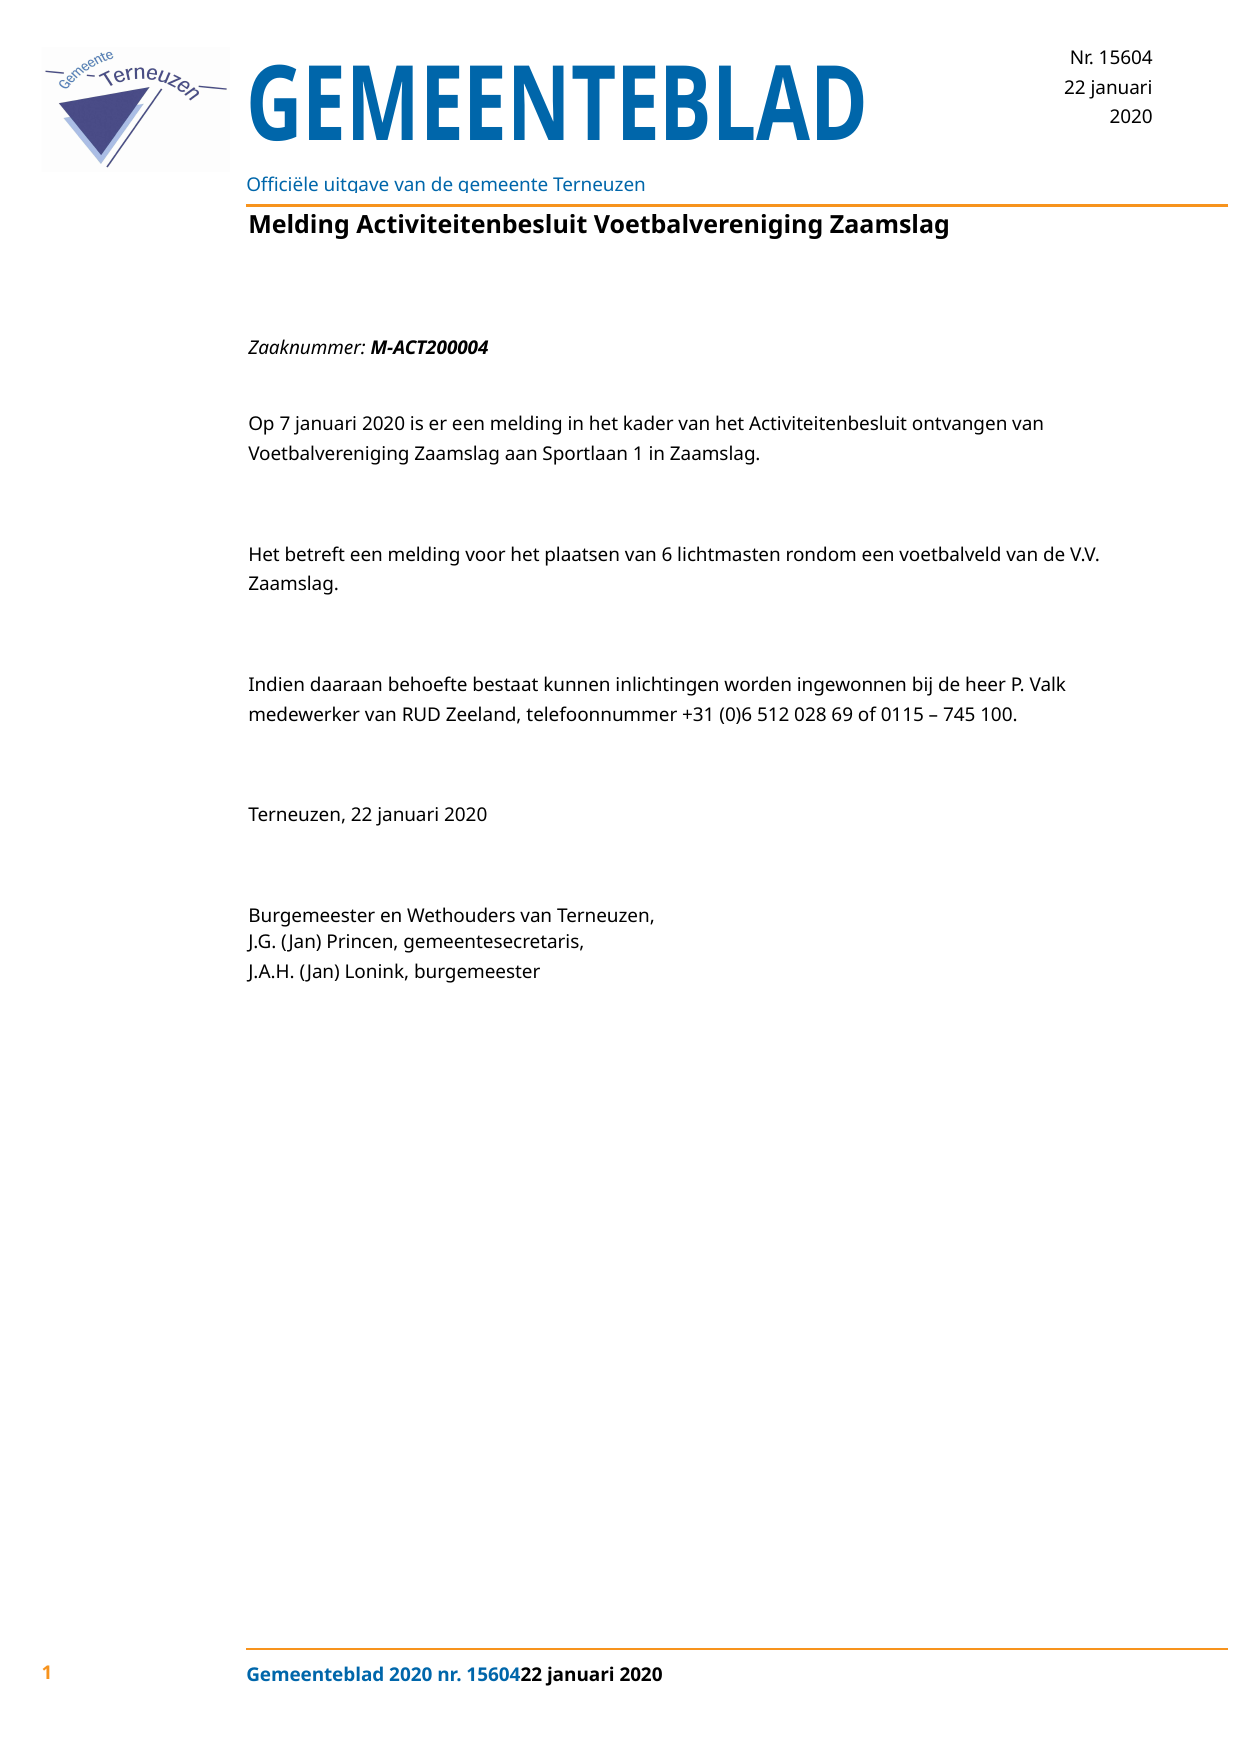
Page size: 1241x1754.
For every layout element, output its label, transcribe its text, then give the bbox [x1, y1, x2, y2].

text Op 7 januari 2020 is er een melding in het kader van het Activiteitenbesluit ontvangen van Voetbalvereniging Zaamslag aan Sportlaan 1 in Zaamslag. [248, 410, 1152, 466]
text Zaaknummer: M-ACT200004 [248, 334, 1152, 360]
table_cell [700, 1043, 1152, 1068]
table_header Burgemeester en Wethouders van Terneuzen, [248, 903, 1152, 928]
text Terneuzen, 22 januari 2020 [248, 802, 1152, 827]
table_cell [248, 1069, 1152, 1094]
table_cell [248, 1094, 700, 1120]
text Het betreft een melding voor het plaatsen van 6 lichtmasten rondom een voetbalveld van de V.V. Zaamslag. [248, 541, 1152, 596]
picture [41, 47, 231, 172]
table_cell [700, 928, 1152, 1043]
text Indien daaraan behoefte bestaat kunnen inlichtingen worden ingewonnen bij de heer P. Valk medewerker van RUD Zeeland, telefoonnummer +31 (0)6 512 028 69 of 0115 – 745 100. [248, 671, 1152, 727]
table_cell J.G. (Jan) Princen, gemeentesecretaris, J.A.H. (Jan) Lonink, burgemeester [248, 928, 700, 1043]
table_cell [248, 1043, 700, 1068]
text Melding Activiteitenbesluit Voetbalvereniging Zaamslag [248, 207, 1152, 241]
table_cell [700, 1094, 1152, 1120]
